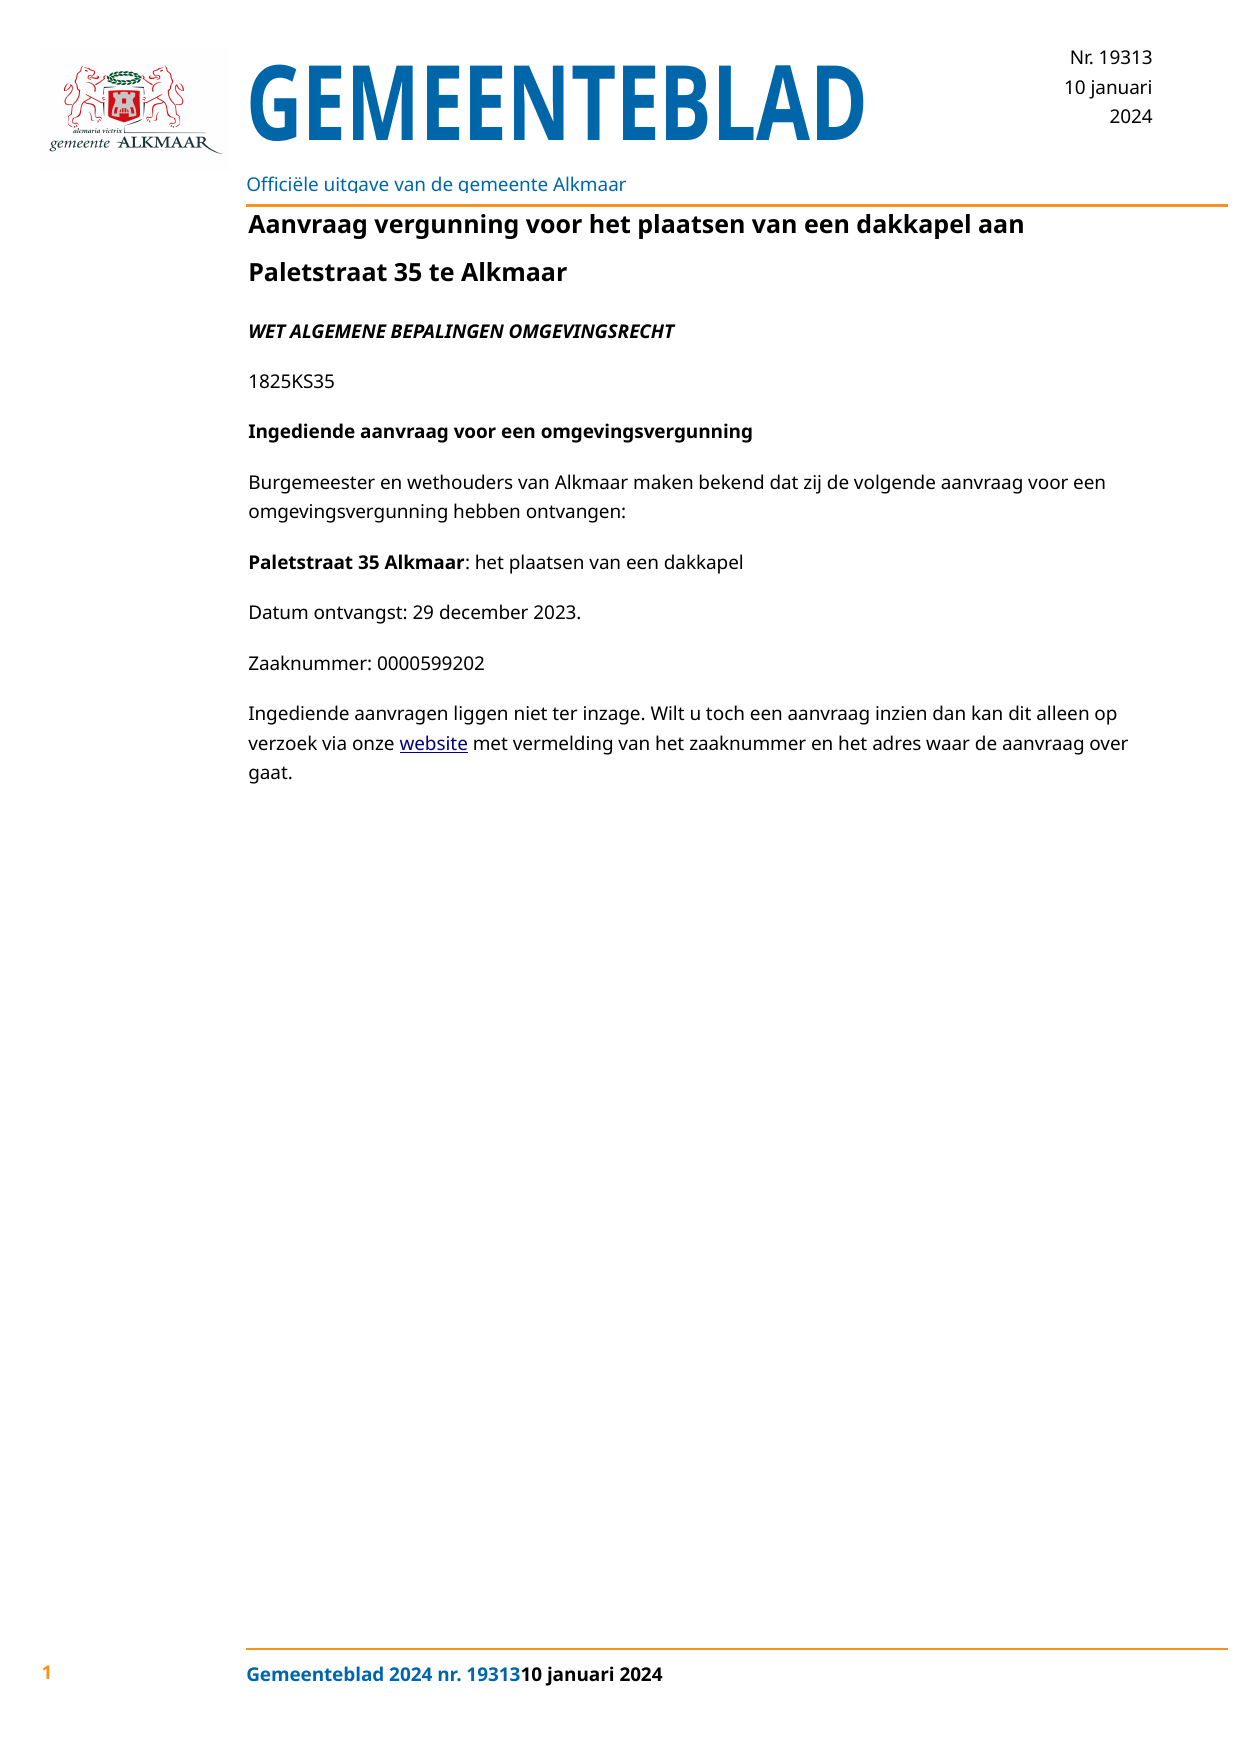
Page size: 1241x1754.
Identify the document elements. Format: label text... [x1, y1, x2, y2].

text WET ALGEMENE BEPALINGEN OMGEVINGSRECHT [248, 318, 1152, 344]
text Burgemeester en wethouders van Alkmaar maken bekend dat zij de volgende aanvraag voor een omgevingsvergunning hebben ontvangen: [248, 469, 1152, 524]
picture [41, 47, 231, 172]
text 1825KS35 [248, 368, 1152, 394]
text Ingediende aanvragen liggen niet ter inzage. Wilt u toch een aanvraag inzien dan kan dit alleen op verzoek via onze website met vermelding van het zaaknummer en het adres waar de aanvraag over gaat. [248, 700, 1152, 785]
text Ingediende aanvraag voor een omgevingsvergunning [248, 419, 1152, 444]
text Paletstraat 35 Alkmaar: het plaatsen van een dakkapel [248, 549, 1152, 575]
text Zaaknummer: 0000599202 [248, 650, 1152, 676]
text Datum ontvangst: 29 december 2023. [248, 599, 1152, 625]
text Aanvraag vergunning voor het plaatsen van een dakkapel aan Paletstraat 35 te Alkmaar [248, 207, 1152, 288]
